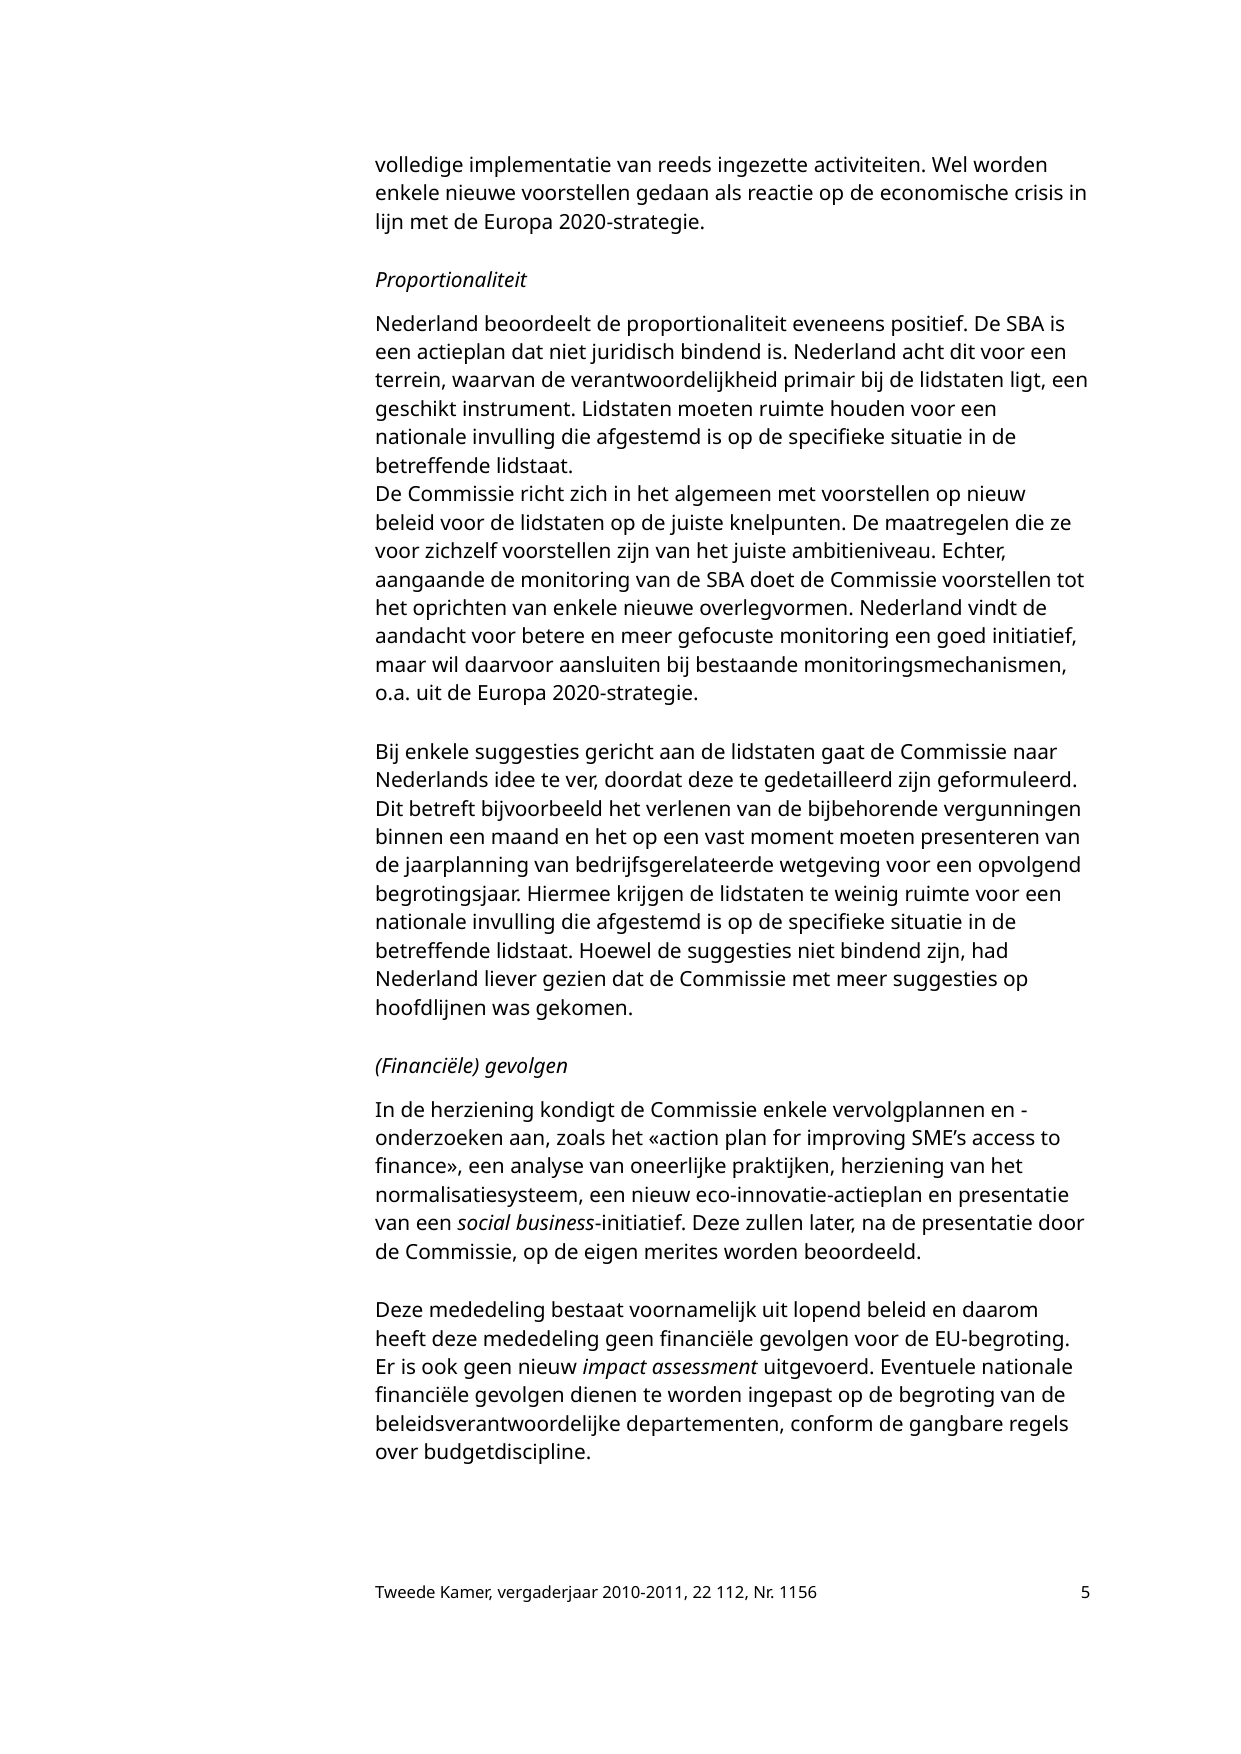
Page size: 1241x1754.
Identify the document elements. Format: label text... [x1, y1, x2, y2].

text In de herziening kondigt de Commissie enkele vervolgplannen en -onderzoeken aan, zoals het «action plan for improving SME’s access to finance», een analyse van oneerlijke praktijken, herziening van het normalisatiesysteem, een nieuw eco-innovatie-actieplan en presentatie van een social business-initiatief. Deze zullen later, na de presentatie door de Commissie, op de eigen merites worden beoordeeld. [375, 1095, 1090, 1265]
text volledige implementatie van reeds ingezette activiteiten. Wel worden enkele nieuwe voorstellen gedaan als reactie op de economische crisis in lijn met de Europa 2020-strategie. [375, 150, 1090, 235]
text Bij enkele suggesties gericht aan de lidstaten gaat de Commissie naar Nederlands idee te ver, doordat deze te gedetailleerd zijn geformuleerd. Dit betreft bijvoorbeeld het verlenen van de bijbehorende vergunningen binnen een maand en het op een vast moment moeten presenteren van de jaarplanning van bedrijfsgerelateerde wetgeving voor een opvolgend begrotingsjaar. Hiermee krijgen de lidstaten te weinig ruimte voor een nationale invulling die afgestemd is op de specifieke situatie in de betreffende lidstaat. Hoewel de suggesties niet bindend zijn, had Nederland liever gezien dat de Commissie met meer suggesties op hoofdlijnen was gekomen. [375, 737, 1090, 1021]
text Deze mededeling bestaat voornamelijk uit lopend beleid en daarom heeft deze mededeling geen financiële gevolgen voor de EU-begroting. Er is ook geen nieuw impact assessment uitgevoerd. Eventuele nationale financiële gevolgen dienen te worden ingepast op de begroting van de beleidsverantwoordelijke departementen, conform de gangbare regels over budgetdiscipline. [375, 1295, 1090, 1466]
text Proportionaliteit [375, 265, 1090, 294]
text (Financiële) gevolgen [375, 1051, 1090, 1080]
text De Commissie richt zich in het algemeen met voorstellen op nieuw beleid voor de lidstaten op de juiste knelpunten. De maatregelen die ze voor zichzelf voorstellen zijn van het juiste ambitieniveau. Echter, aangaande de monitoring van de SBA doet de Commissie voorstellen tot het oprichten van enkele nieuwe overlegvormen. Nederland vindt de aandacht voor betere en meer gefocuste monitoring een goed initiatief, maar wil daarvoor aansluiten bij bestaande monitoringsmechanismen, o.a. uit de Europa 2020-strategie. [375, 479, 1090, 707]
text Nederland beoordeelt de proportionaliteit eveneens positief. De SBA is een actieplan dat niet juridisch bindend is. Nederland acht dit voor een terrein, waarvan de verantwoordelijkheid primair bij de lidstaten ligt, een geschikt instrument. Lidstaten moeten ruimte houden voor een nationale invulling die afgestemd is op de specifieke situatie in de betreffende lidstaat. [375, 309, 1090, 479]
